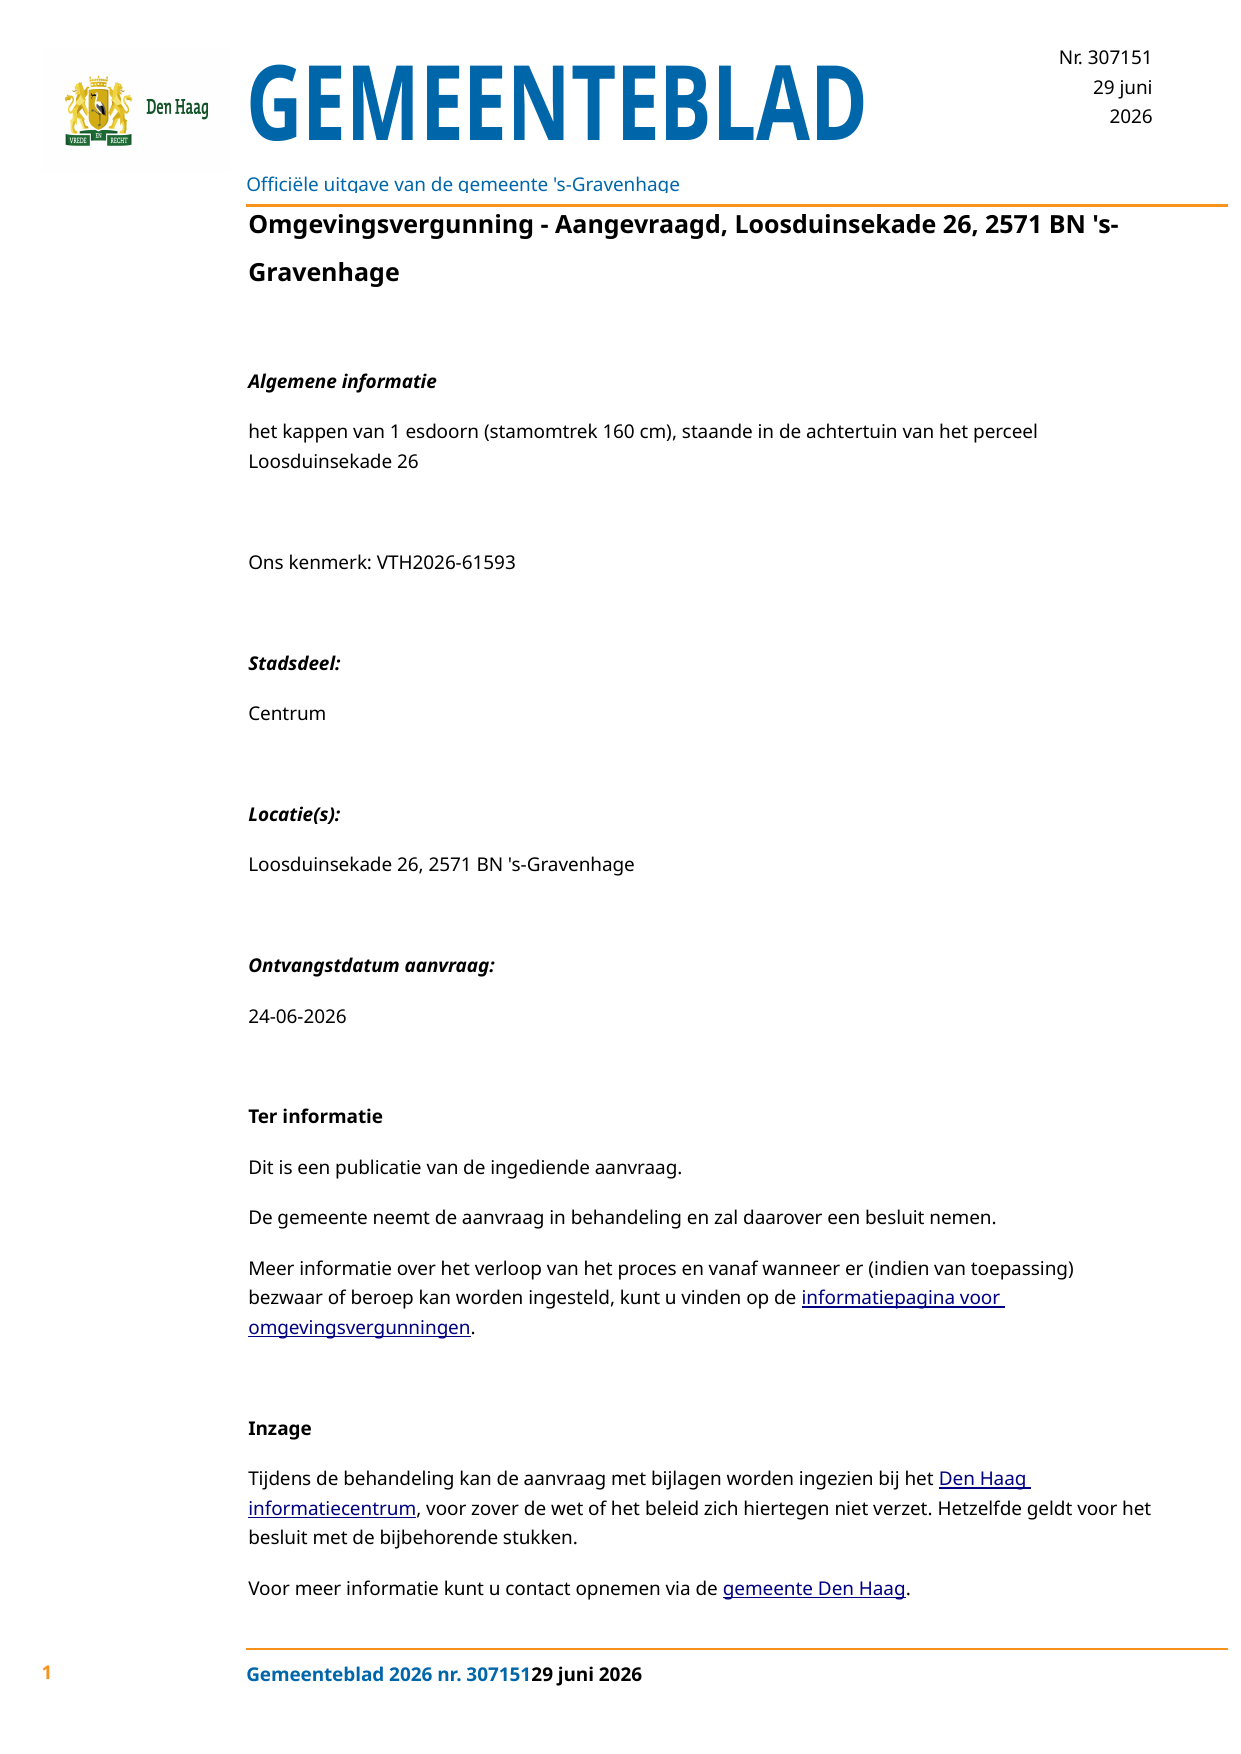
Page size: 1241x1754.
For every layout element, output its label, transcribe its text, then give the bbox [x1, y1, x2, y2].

text De gemeente neemt de aanvraag in behandeling en zal daarover een besluit nemen. [248, 1204, 1152, 1230]
text Stadsdeel: [248, 650, 1152, 676]
text Dit is een publicatie van de ingediende aanvraag. [248, 1154, 1152, 1180]
picture [41, 47, 231, 172]
text Loosduinsekade 26, 2571 BN 's-Gravenhage [248, 852, 1152, 877]
text Inzage [248, 1415, 1152, 1441]
text Tijdens de behandeling kan de aanvraag met bijlagen worden ingezien bij het Den Haag informatiecentrum, voor zover de wet of het beleid zich hiertegen niet verzet. Hetzelfde geldt voor het besluit met de bijbehorende stukken. [248, 1465, 1152, 1550]
text Ontvangstdatum aanvraag: [248, 952, 1152, 978]
text Algemene informatie [248, 368, 1152, 394]
text het kappen van 1 esdoorn (stamomtrek 160 cm), staande in de achtertuin van het perceel Loosduinsekade 26 [248, 419, 1152, 474]
text Ons kenmerk: VTH2026-61593 [248, 549, 1152, 575]
text Centrum [248, 700, 1152, 726]
text Omgevingsvergunning - Aangevraagd, Loosduinsekade 26, 2571 BN 's-Gravenhage [248, 207, 1152, 288]
text Meer informatie over het verloop van het proces en vanaf wanneer er (indien van toepassing) bezwaar of beroep kan worden ingesteld, kunt u vinden op de informatiepagina voor omgevingsvergunningen. [248, 1255, 1152, 1340]
text Locatie(s): [248, 801, 1152, 827]
text Ter informatie [248, 1104, 1152, 1129]
text 24-06-2026 [248, 1003, 1152, 1029]
text Voor meer informatie kunt u contact opnemen via de gemeente Den Haag. [248, 1575, 1152, 1601]
